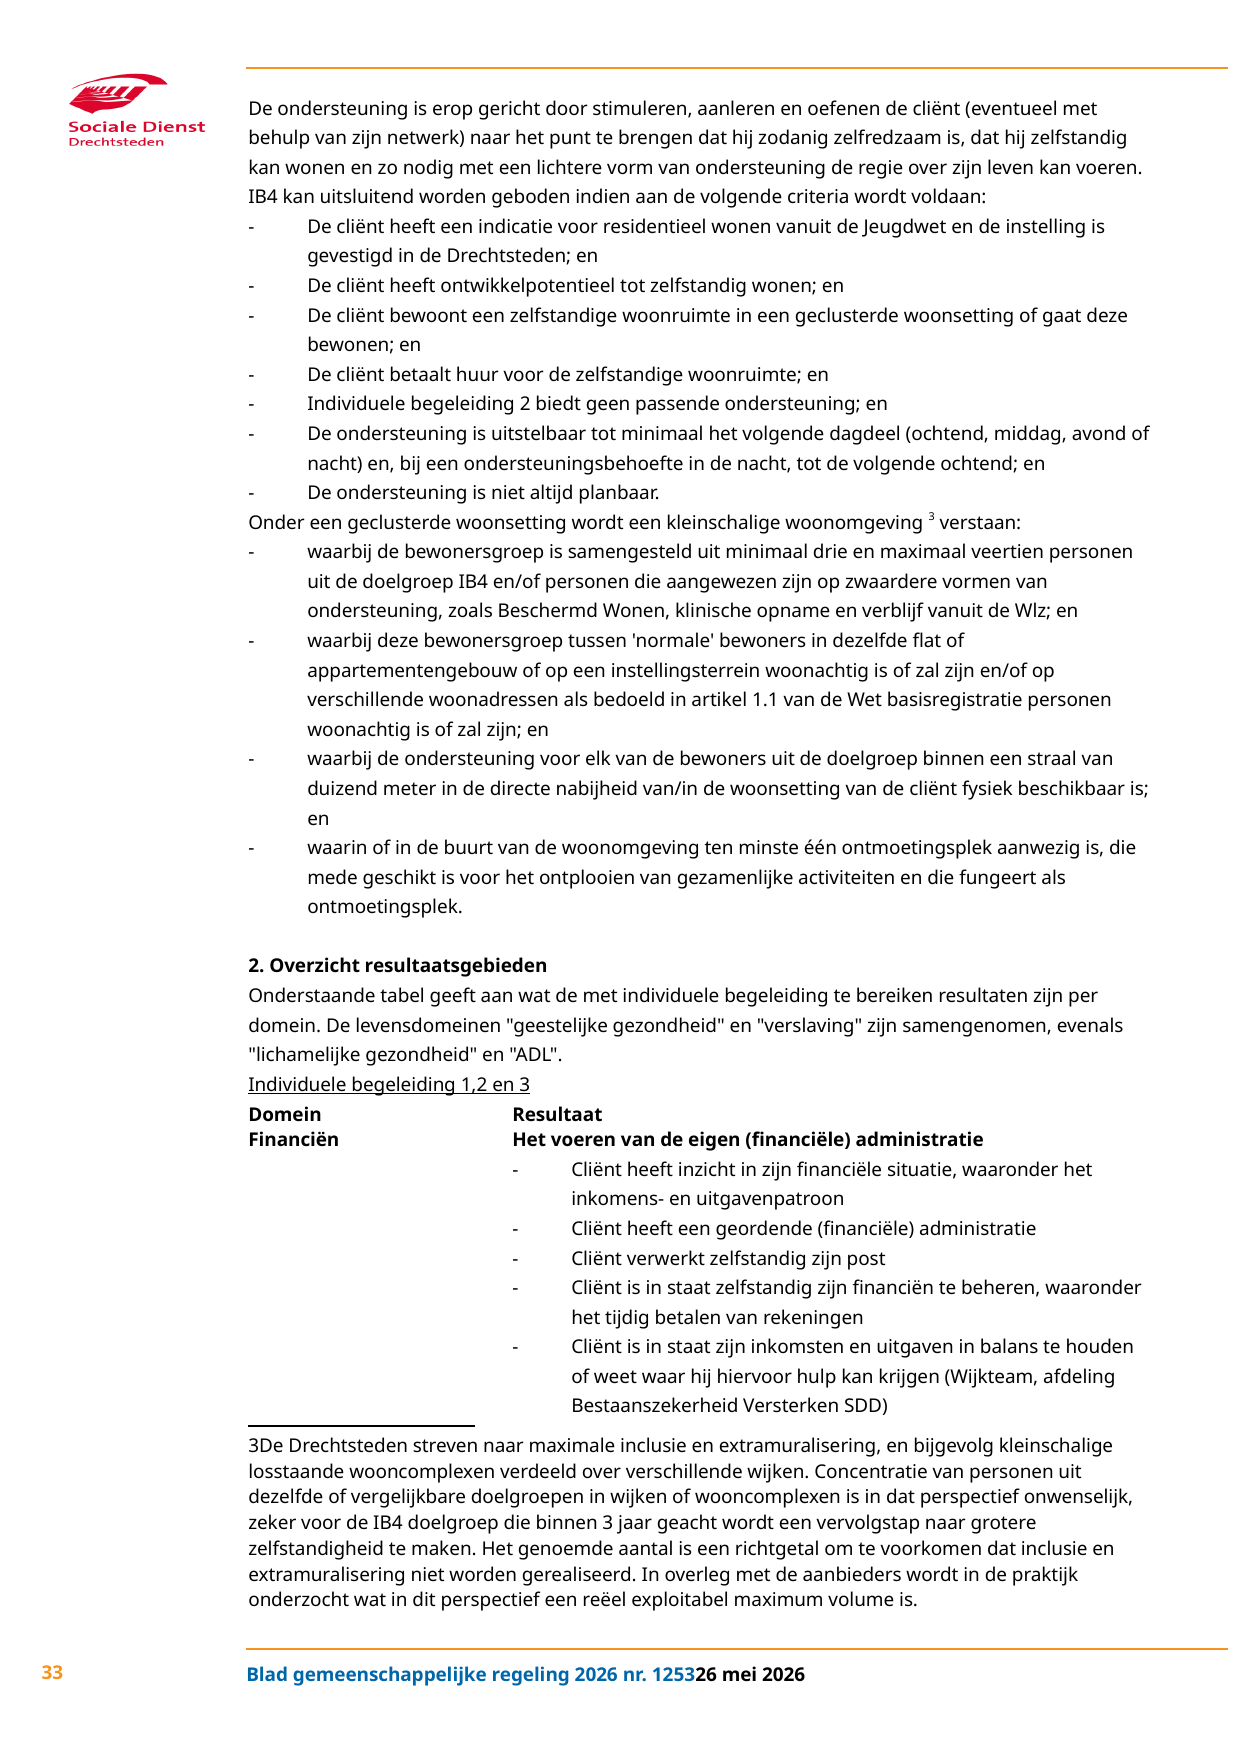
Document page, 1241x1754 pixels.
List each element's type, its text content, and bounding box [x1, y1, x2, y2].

list De cliënt bewoont een zelfstandige woonruimte in een geclusterde woonsetting of gaat deze bewonen; en [248, 302, 1152, 357]
text IB4 kan uitsluitend worden geboden indien aan de volgende criteria wordt voldaan: [248, 183, 1152, 209]
list De ondersteuning is uitstelbaar tot minimaal het volgende dagdeel (ochtend, middag, avond of nacht) en, bij een ondersteuningsbehoefte in de nacht, tot de volgende ochtend; en [248, 420, 1152, 476]
text Individuele begeleiding 1,2 en 3 [248, 1071, 1152, 1097]
list waarbij deze bewonersgroep tussen 'normale' bewoners in dezelfde flat of appartementengebouw of op een instellingsterrein woonachtig is of zal zijn en/of op verschillende woonadressen als bedoeld in artikel 1.1 van de Wet basisregistratie personen woonachtig is of zal zijn; en [248, 627, 1152, 742]
table_cell Het voeren van de eigen (financiële) administratie Cliënt heeft inzicht in zijn financiële situatie, waaronder het inkomens- en uitgavenpatroon Cliënt heeft een geordende (financiële) administratie Cliënt verwerkt zelfstandig zijn post Cliënt is in staat zelfstandig zijn financiën te beheren, waaronder het tijdig betalen van rekeningen Cliënt is in staat zijn inkomsten en uitgaven in balans te houden of weet waar hij hiervoor hulp kan krijgen (Wijkteam, afdeling Bestaanszekerheid Versterken SDD) [512, 1126, 1152, 1418]
list De ondersteuning is niet altijd planbaar. [248, 479, 1152, 505]
picture [41, 47, 231, 172]
list De cliënt betaalt huur voor de zelfstandige woonruimte; en [248, 361, 1152, 387]
list waarbij de ondersteuning voor elk van de bewoners uit de doelgroep binnen een straal van duizend meter in de directe nabijheid van/in de woonsetting van de cliënt fysiek beschikbaar is; en [248, 746, 1152, 831]
text 2. Overzicht resultaatsgebieden [248, 953, 1152, 978]
list De cliënt heeft een indicatie voor residentieel wonen vanuit de Jeugdwet en de instelling is gevestigd in de Drechtsteden; en [248, 213, 1152, 268]
table_header Resultaat [512, 1101, 1152, 1126]
table_cell Financiën [248, 1126, 512, 1418]
text Onder een geclusterde woonsetting wordt een kleinschalige woonomgeving verstaan: [248, 509, 1152, 535]
text Onderstaande tabel geeft aan wat de met individuele begeleiding te bereiken resultaten zijn per domein. De levensdomeinen "geestelijke gezondheid" en "verslaving" zijn samengenomen, evenals "lichamelijke gezondheid" en "ADL". [248, 982, 1152, 1067]
list waarbij de bewonersgroep is samengesteld uit minimaal drie en maximaal veertien personen uit de doelgroep IB4 en/of personen die aangewezen zijn op zwaardere vormen van ondersteuning, zoals Beschermd Wonen, klinische opname en verblijf vanuit de Wlz; en [248, 538, 1152, 623]
list Individuele begeleiding 2 biedt geen passende ondersteuning; en [248, 391, 1152, 416]
table_header Domein [248, 1101, 512, 1126]
text De ondersteuning is erop gericht door stimuleren, aanleren en oefenen de cliënt (eventueel met behulp van zijn netwerk) naar het punt te brengen dat hij zodanig zelfredzaam is, dat hij zelfstandig kan wonen en zo nodig met een lichtere vorm van ondersteuning de regie over zijn leven kan voeren. [248, 95, 1152, 180]
list waarin of in de buurt van de woonomgeving ten minste één ontmoetingsplek aanwezig is, die mede geschikt is voor het ontplooien van gezamenlijke activiteiten en die fungeert als ontmoetingsplek. [248, 834, 1152, 919]
text De Drechtsteden streven naar maximale inclusie en extramuralisering, en bijgevolg kleinschalige losstaande wooncomplexen verdeeld over verschillende wijken. Concentratie van personen uit dezelfde of vergelijkbare doelgroepen in wijken of wooncomplexen is in dat perspectief onwenselijk, zeker voor de IB4 doelgroep die binnen 3 jaar geacht wordt een vervolgstap naar grotere zelfstandigheid te maken. Het genoemde aantal is een richtgetal om te voorkomen dat inclusie en extramuralisering niet worden gerealiseerd. In overleg met de aanbieders wordt in de praktijk onderzocht wat in dit perspectief een reëel exploitabel maximum volume is. [248, 1432, 1152, 1612]
list De cliënt heeft ontwikkelpotentieel tot zelfstandig wonen; en [248, 272, 1152, 298]
